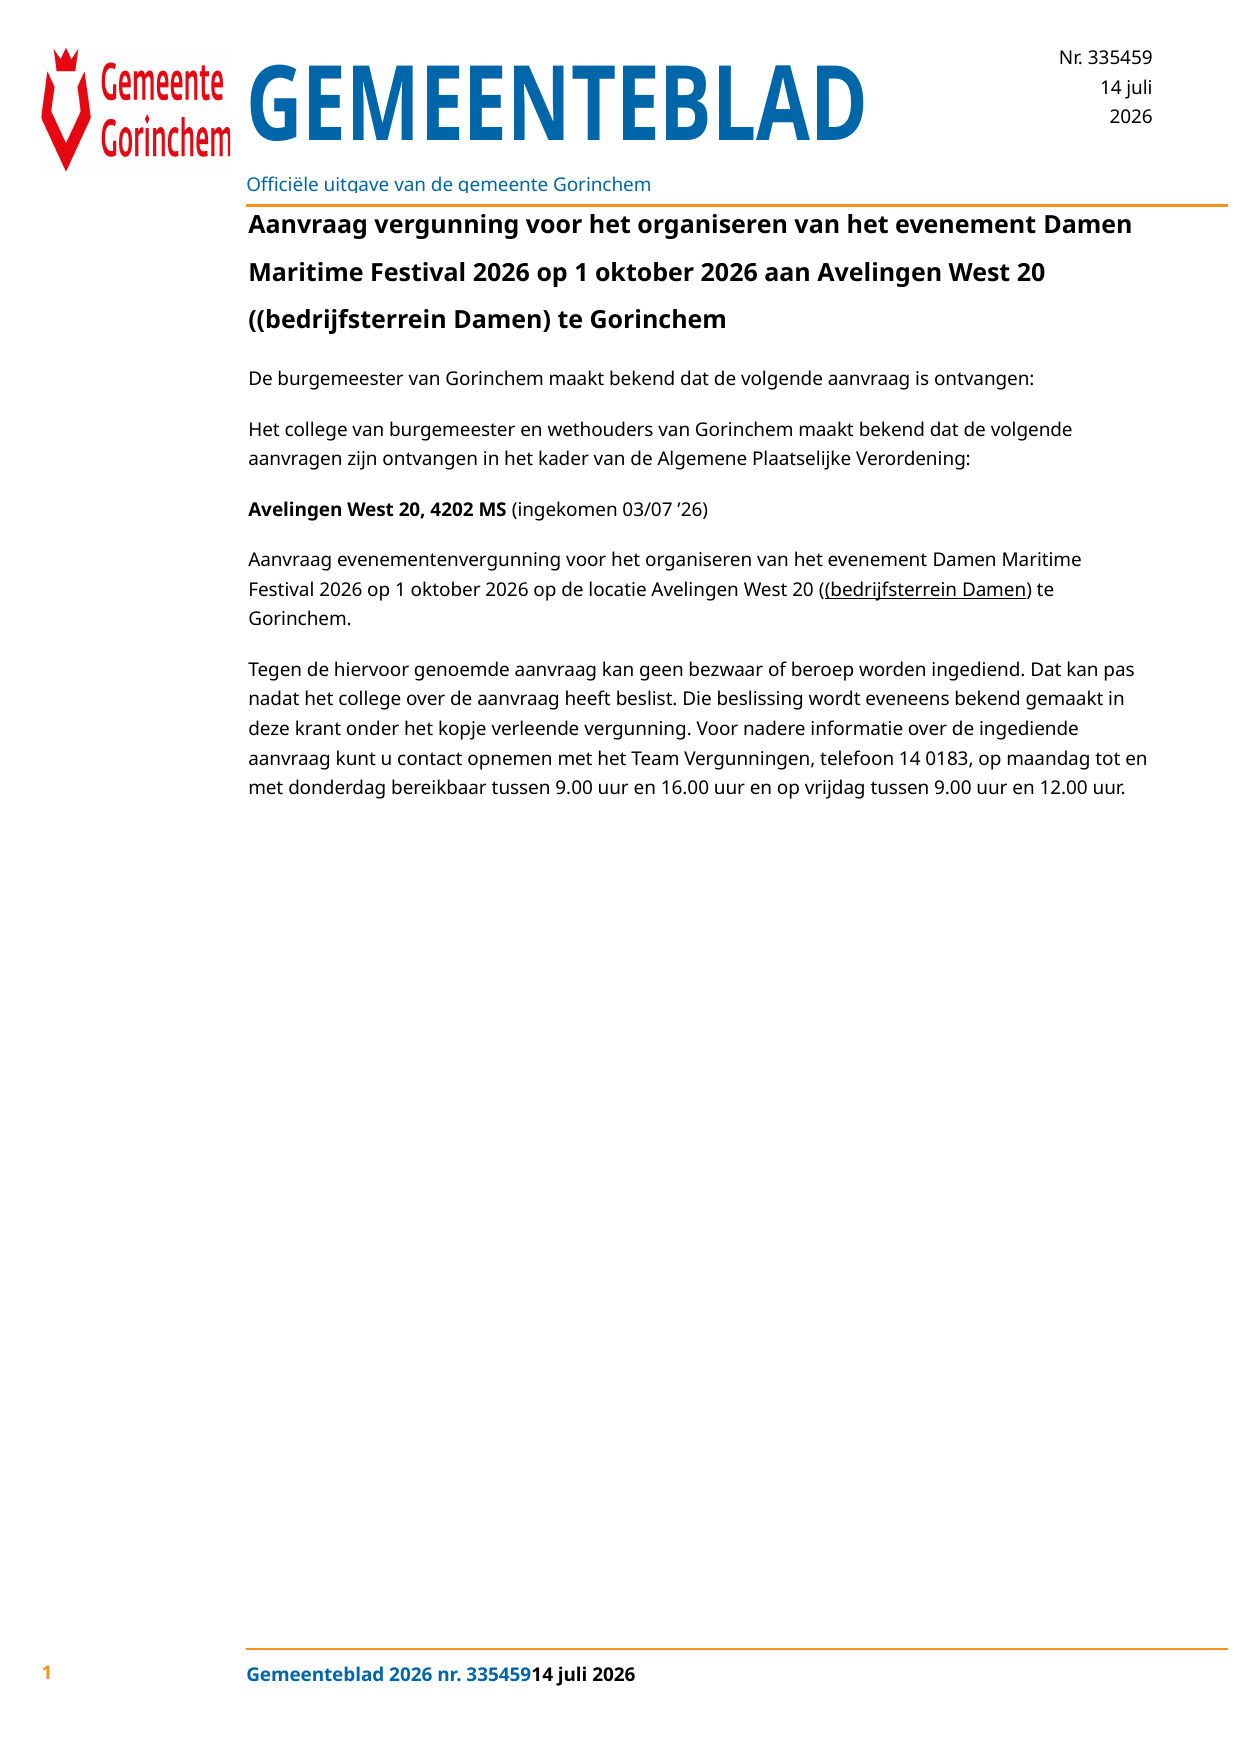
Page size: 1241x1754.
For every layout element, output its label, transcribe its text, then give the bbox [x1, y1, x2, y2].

text Het college van burgemeester en wethouders van Gorinchem maakt bekend dat de volgende aanvragen zijn ontvangen in het kader van de Algemene Plaatselijke Verordening: [248, 416, 1152, 471]
picture [41, 47, 231, 172]
text De burgemeester van Gorinchem maakt bekend dat de volgende aanvraag is ontvangen: [248, 366, 1152, 391]
text Aanvraag vergunning voor het organiseren van het evenement Damen Maritime Festival 2026 op 1 oktober 2026 aan Avelingen West 20 ((bedrijfsterrein Damen) te Gorinchem [248, 207, 1152, 336]
text Aanvraag evenementenvergunning voor het organiseren van het evenement Damen Maritime Festival 2026 op 1 oktober 2026 op de locatie Avelingen West 20 ((bedrijfsterrein Damen) te Gorinchem. [248, 546, 1152, 631]
text Tegen de hiervoor genoemde aanvraag kan geen bezwaar of beroep worden ingediend. Dat kan pas nadat het college over de aanvraag heeft beslist. Die beslissing wordt eveneens bekend gemaakt in deze krant onder het kopje verleende vergunning. Voor nadere informatie over de ingediende aanvraag kunt u contact opnemen met het Team Vergunningen, telefoon 14 0183, op maandag tot en met donderdag bereikbaar tussen 9.00 uur en 16.00 uur en op vrijdag tussen 9.00 uur en 12.00 uur. [248, 656, 1152, 800]
text Avelingen West 20, 4202 MS (ingekomen 03/07 ’26) [248, 496, 1152, 522]
